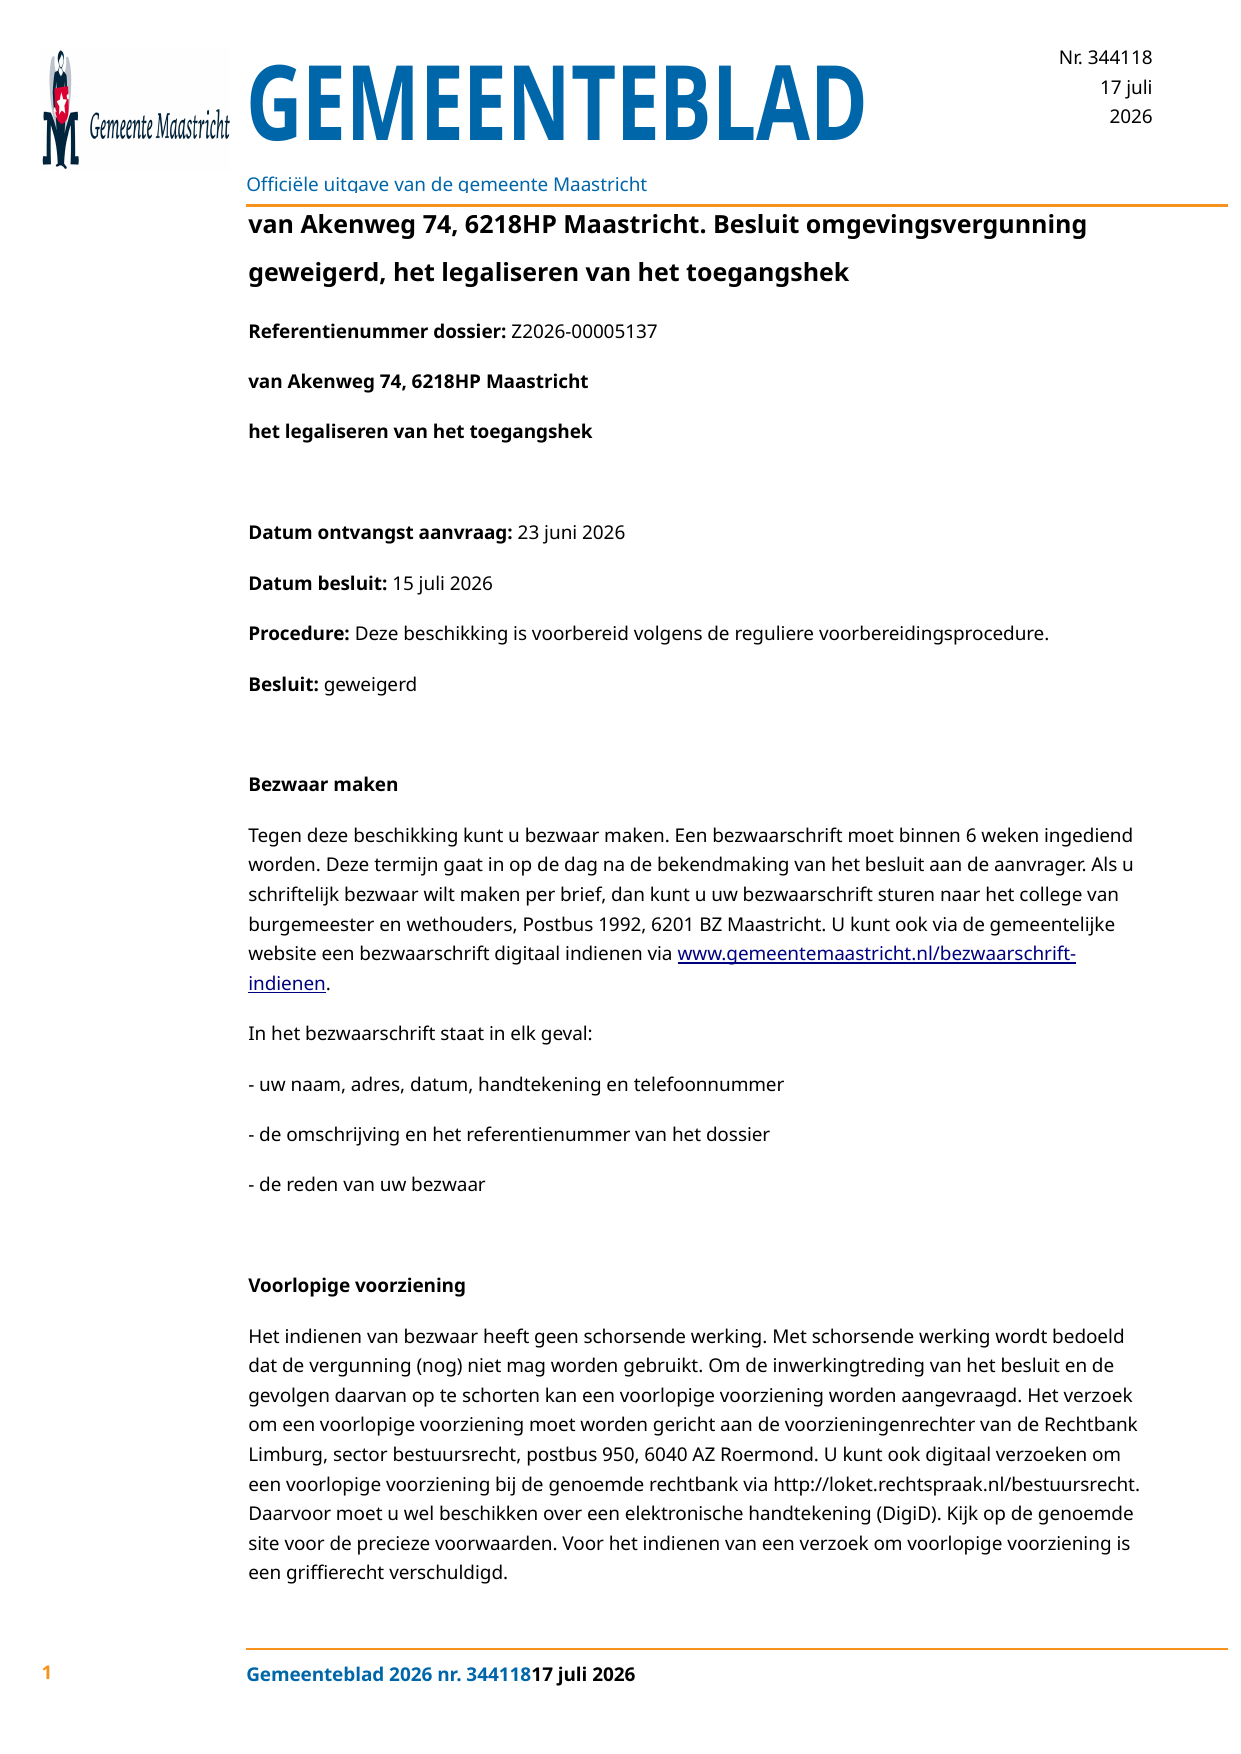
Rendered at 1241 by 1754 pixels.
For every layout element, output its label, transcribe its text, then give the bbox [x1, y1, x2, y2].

text Datum besluit: 15 juli 2026 [248, 570, 1152, 596]
text - uw naam, adres, datum, handtekening en telefoonnummer [248, 1071, 1152, 1097]
text Besluit: geweigerd [248, 671, 1152, 697]
text het legaliseren van het toegangshek [248, 419, 1152, 444]
text van Akenweg 74, 6218HP Maastricht [248, 368, 1152, 394]
text Referentienummer dossier: Z2026-00005137 [248, 318, 1152, 344]
text - de reden van uw bezwaar [248, 1172, 1152, 1197]
picture [41, 47, 231, 172]
text - de omschrijving en het referentienummer van het dossier [248, 1121, 1152, 1147]
text Datum ontvangst aanvraag: 23 juni 2026 [248, 519, 1152, 545]
text Voorlopige voorziening [248, 1272, 1152, 1298]
text Bezwaar maken [248, 772, 1152, 797]
text Tegen deze beschikking kunt u bezwaar maken. Een bezwaarschrift moet binnen 6 weken ingediend worden. Deze termijn gaat in op de dag na de bekendmaking van het besluit aan de aanvrager. Als u schriftelijk bezwaar wilt maken per brief, dan kunt u uw bezwaarschrift sturen naar het college van burgemeester en wethouders, Postbus 1992, 6201 BZ Maastricht. U kunt ook via de gemeentelijke website een bezwaarschrift digitaal indienen via www.gemeentemaastricht.nl/bezwaarschrift-indienen. [248, 822, 1152, 996]
text In het bezwaarschrift staat in elk geval: [248, 1020, 1152, 1046]
text Het indienen van bezwaar heeft geen schorsende werking. Met schorsende werking wordt bedoeld dat de vergunning (nog) niet mag worden gebruikt. Om de inwerkingtreding van het besluit en de gevolgen daarvan op te schorten kan een voorlopige voorziening worden aangevraagd. Het verzoek om een voorlopige voorziening moet worden gericht aan de voorzieningenrechter van de Rechtbank Limburg, sector bestuursrecht, postbus 950, 6040 AZ Roermond. U kunt ook digitaal verzoeken om een voorlopige voorziening bij de genoemde rechtbank via http://loket.rechtspraak.nl/bestuursrecht. Daarvoor moet u wel beschikken over een elektronische handtekening (DigiD). Kijk op de genoemde site voor de precieze voorwaarden. Voor het indienen van een verzoek om voorlopige voorziening is een griffierecht verschuldigd. [248, 1323, 1152, 1585]
text van Akenweg 74, 6218HP Maastricht. Besluit omgevingsvergunning geweigerd, het legaliseren van het toegangshek [248, 207, 1152, 288]
text Procedure: Deze beschikking is voorbereid volgens de reguliere voorbereidingsprocedure. [248, 620, 1152, 646]
